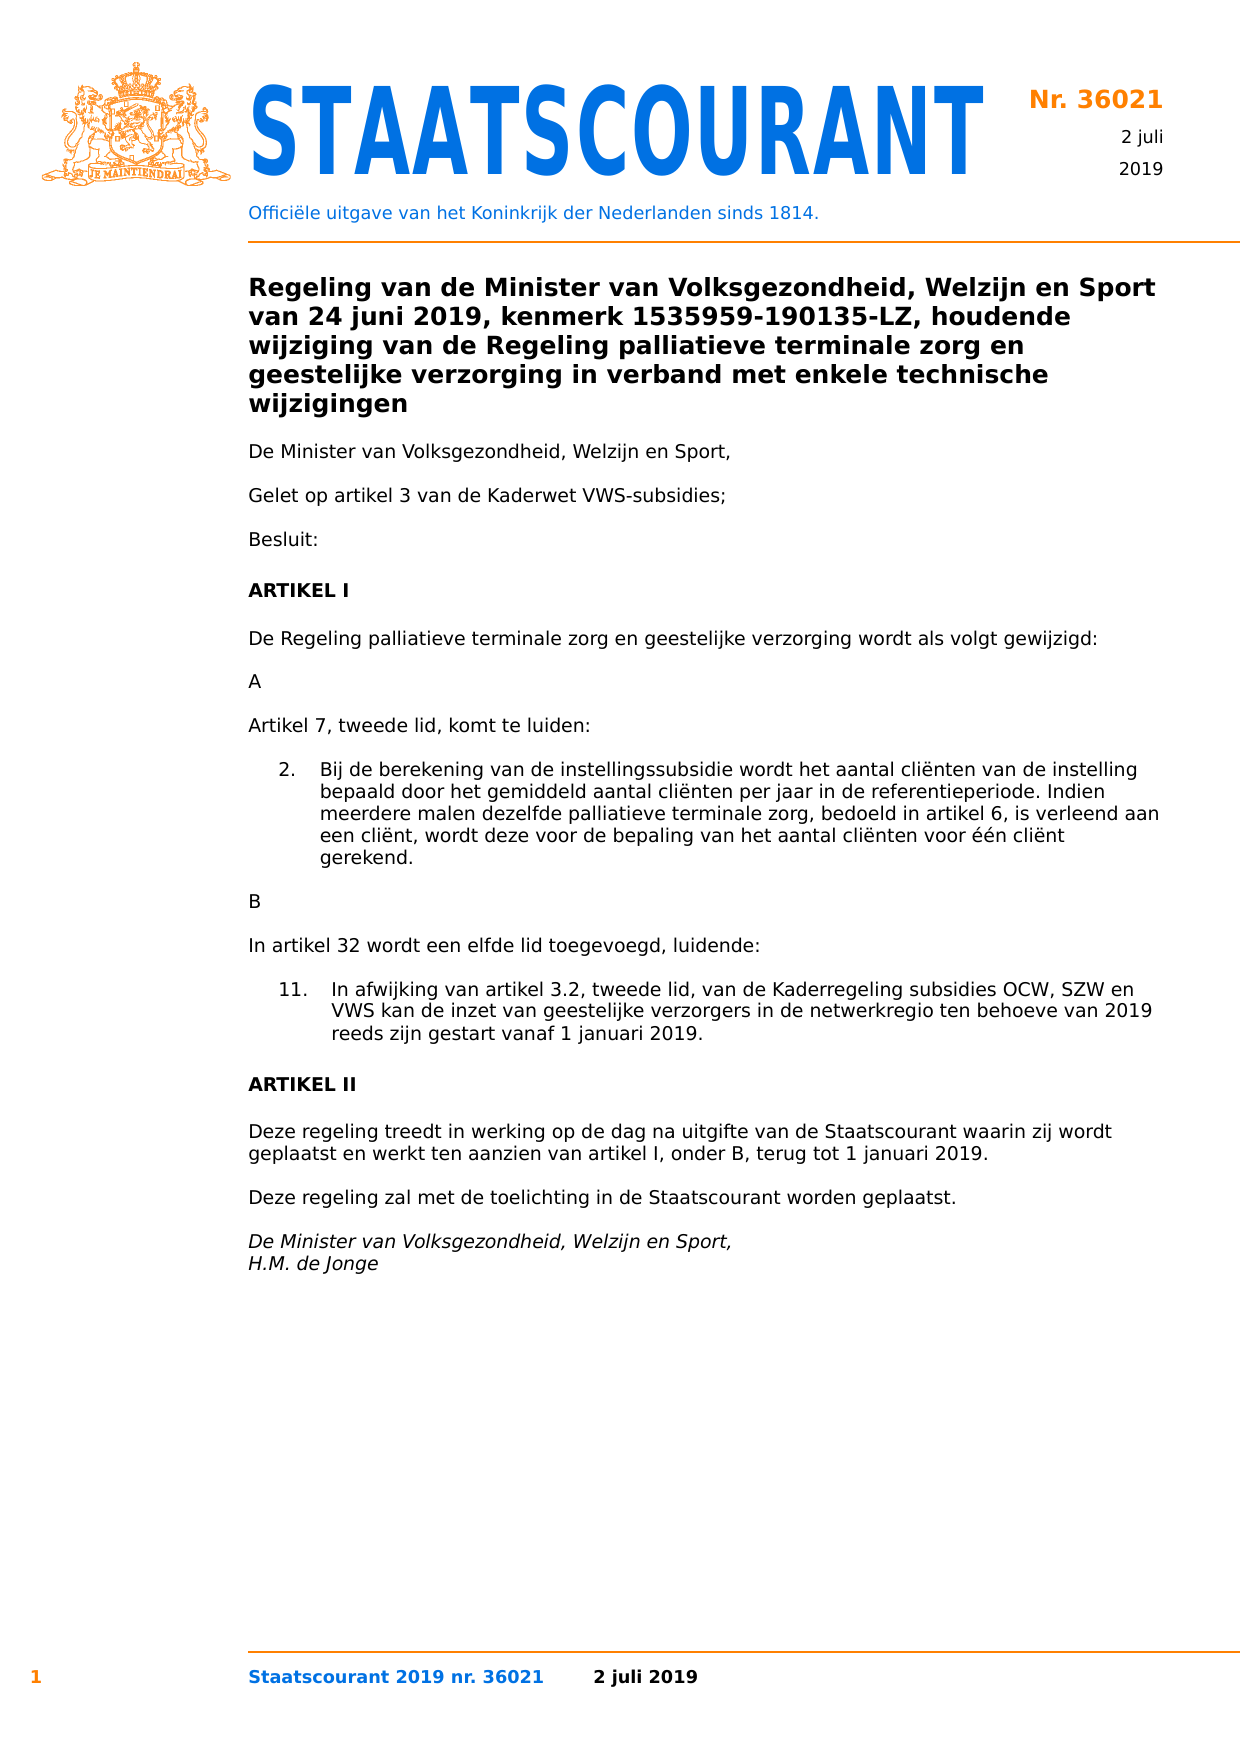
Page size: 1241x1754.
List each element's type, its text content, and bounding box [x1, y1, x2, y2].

subtitle ARTIKEL II [248, 1074, 1163, 1096]
subtitle Regeling van de Minister van Volksgezondheid, Welzijn en Sport van 24 juni 2019, kenmerk 1535959-190135-LZ, houdende wijziging van de Regeling palliatieve terminale zorg en geestelijke verzorging in verband met enkele technische wijzigingen [248, 273, 1163, 419]
text Artikel 7, tweede lid, komt te luiden: [248, 715, 1163, 737]
text B [248, 891, 1163, 913]
table_cell 2019 [998, 153, 1240, 203]
text Deze regeling zal met de toelichting in de Staatscourant worden geplaatst. [248, 1187, 1163, 1209]
text In artikel 32 wordt een elfde lid toegevoegd, luidende: [248, 934, 1163, 957]
subtitle ARTIKEL I [248, 580, 1163, 602]
table_header Nr. 36021 [998, 62, 1240, 121]
text 11. In afwijking van artikel 3.2, tweede lid, van de Kaderregeling subsidies OCW, SZW en VWS kan de inzet van geestelijke verzorgers in de netwerkregio ten behoeve van 2019 reeds zijn gestart vanaf 1 januari 2019. [278, 978, 1163, 1044]
table_header [25, 62, 248, 241]
picture [41, 62, 231, 186]
text A [248, 671, 1163, 693]
text Deze regeling treedt in werking op de dag na uitgifte van de Staatscourant waarin zij wordt geplaatst en werkt ten aanzien van artikel I, onder B, terug tot 1 januari 2019. [248, 1121, 1163, 1165]
table_cell 2 juli [998, 121, 1240, 153]
text Besluit: [248, 528, 1163, 550]
text 2. Bij de berekening van de instellingssubsidie wordt het aantal cliënten van de instelling bepaald door het gemiddeld aantal cliënten per jaar in de referentieperiode. Indien meerdere malen dezelfde palliatieve terminale zorg, bedoeld in artikel 6, is verleend aan een cliënt, wordt deze voor de bepaling van het aantal cliënten voor één cliënt gerekend. [278, 759, 1163, 869]
text De Regeling palliatieve terminale zorg en geestelijke verzorging wordt als volgt gewijzigd: [248, 627, 1163, 649]
text De Minister van Volksgezondheid, Welzijn en Sport, [248, 441, 1163, 463]
table_header STAATSCOURANT [248, 62, 998, 203]
table_cell Officiële uitgave van het Koninkrijk der Nederlanden sinds 1814. [248, 203, 1240, 241]
text Gelet op artikel 3 van de Kaderwet VWS-subsidies; [248, 484, 1163, 507]
text De Minister van Volksgezondheid, Welzijn en Sport, H.M. de Jonge [248, 1231, 1163, 1275]
